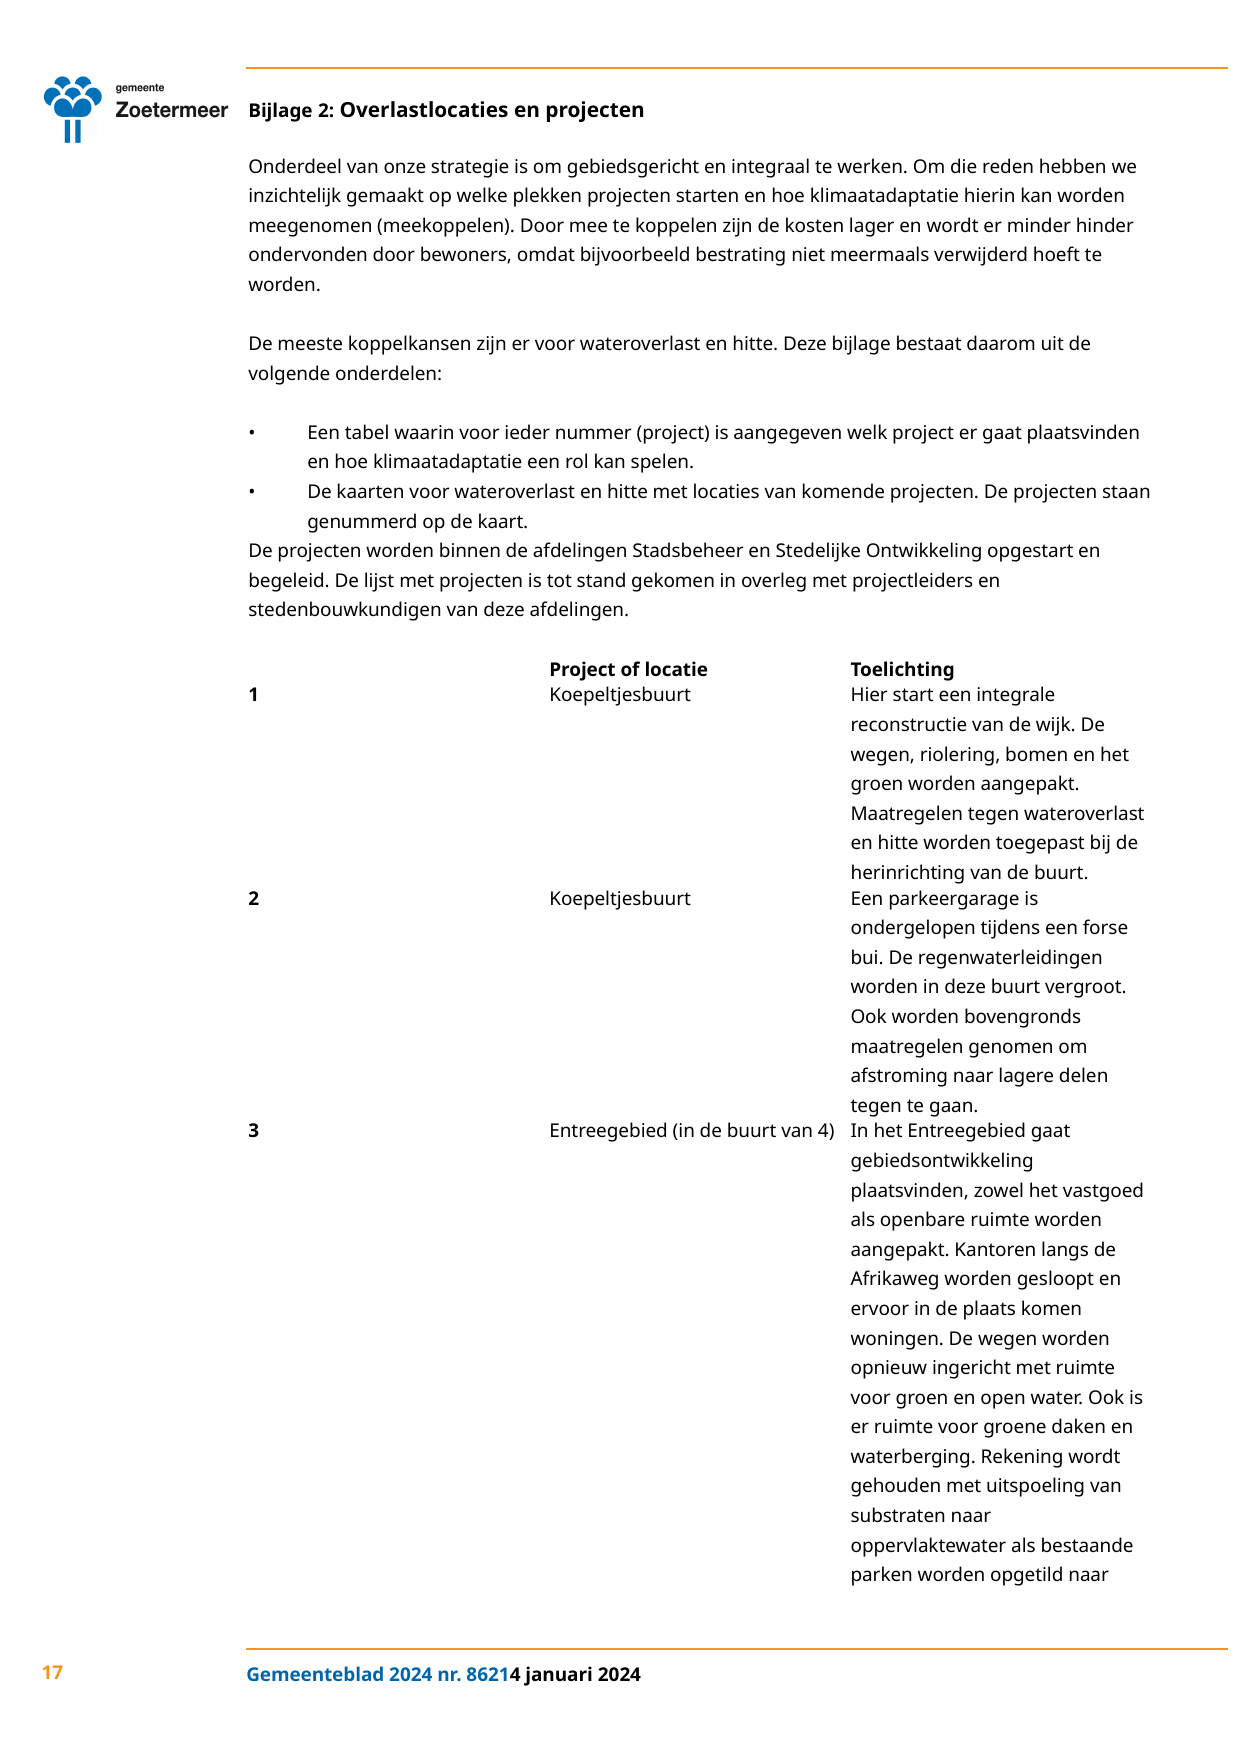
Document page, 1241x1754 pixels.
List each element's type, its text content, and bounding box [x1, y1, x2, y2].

list De kaarten voor wateroverlast en hitte met locaties van komende projecten. De projecten staan genummerd op de kaart. [248, 478, 1152, 534]
table_header [248, 656, 549, 682]
text De meeste koppelkansen zijn er voor wateroverlast en hitte. Deze bijlage bestaat daarom uit de volgende onderdelen: [248, 330, 1152, 386]
table_cell Hier start een integrale reconstructie van de wijk. De wegen, riolering, bomen en het groen worden aangepakt. Maatregelen tegen wateroverlast en hitte worden toegepast bij de herinrichting van de buurt. [850, 682, 1152, 885]
table_cell 2 [248, 885, 549, 1118]
table_cell 3 [248, 1118, 549, 1587]
table_cell Koepeltjesbuurt [549, 885, 850, 1118]
text De projecten worden binnen de afdelingen Stadsbeheer en Stedelijke Ontwikkeling opgestart en begeleid. De lijst met projecten is tot stand gekomen in overleg met projectleiders en stedenbouwkundigen van deze afdelingen. [248, 537, 1152, 622]
table_cell Entreegebied (in de buurt van 4) [549, 1118, 850, 1587]
table_header Project of locatie [549, 656, 850, 682]
table_cell Een parkeergarage is ondergelopen tijdens een forse bui. De regenwaterleidingen worden in deze buurt vergroot. Ook worden bovengronds maatregelen genomen om afstroming naar lagere delen tegen te gaan. [850, 885, 1152, 1118]
table_cell 1 [248, 682, 549, 885]
text Onderdeel van onze strategie is om gebiedsgericht en integraal te werken. Om die reden hebben we inzichtelijk gemaakt op welke plekken projecten starten en hoe klimaatadaptatie hierin kan worden meegenomen (meekoppelen). Door mee te koppelen zijn de kosten lager en wordt er minder hinder ondervonden door bewoners, omdat bijvoorbeeld bestrating niet meermaals verwijderd hoeft te worden. [248, 153, 1152, 297]
list Een tabel waarin voor ieder nummer (project) is aangegeven welk project er gaat plaatsvinden en hoe klimaatadaptatie een rol kan spelen. [248, 419, 1152, 474]
picture [41, 47, 231, 172]
table_header Toelichting [850, 656, 1152, 682]
table_cell Koepeltjesbuurt [549, 682, 850, 885]
table_cell In het Entreegebied gaat gebiedsontwikkeling plaatsvinden, zowel het vastgoed als openbare ruimte worden aangepakt. Kantoren langs de Afrikaweg worden gesloopt en ervoor in de plaats komen woningen. De wegen worden opnieuw ingericht met ruimte voor groen en open water. Ook is er ruimte voor groene daken en waterberging. Rekening wordt gehouden met uitspoeling van substraten naar oppervlaktewater als bestaande parken worden opgetild naar [850, 1118, 1152, 1587]
text Bijlage 2: Overlastlocaties en projecten [248, 95, 1152, 123]
